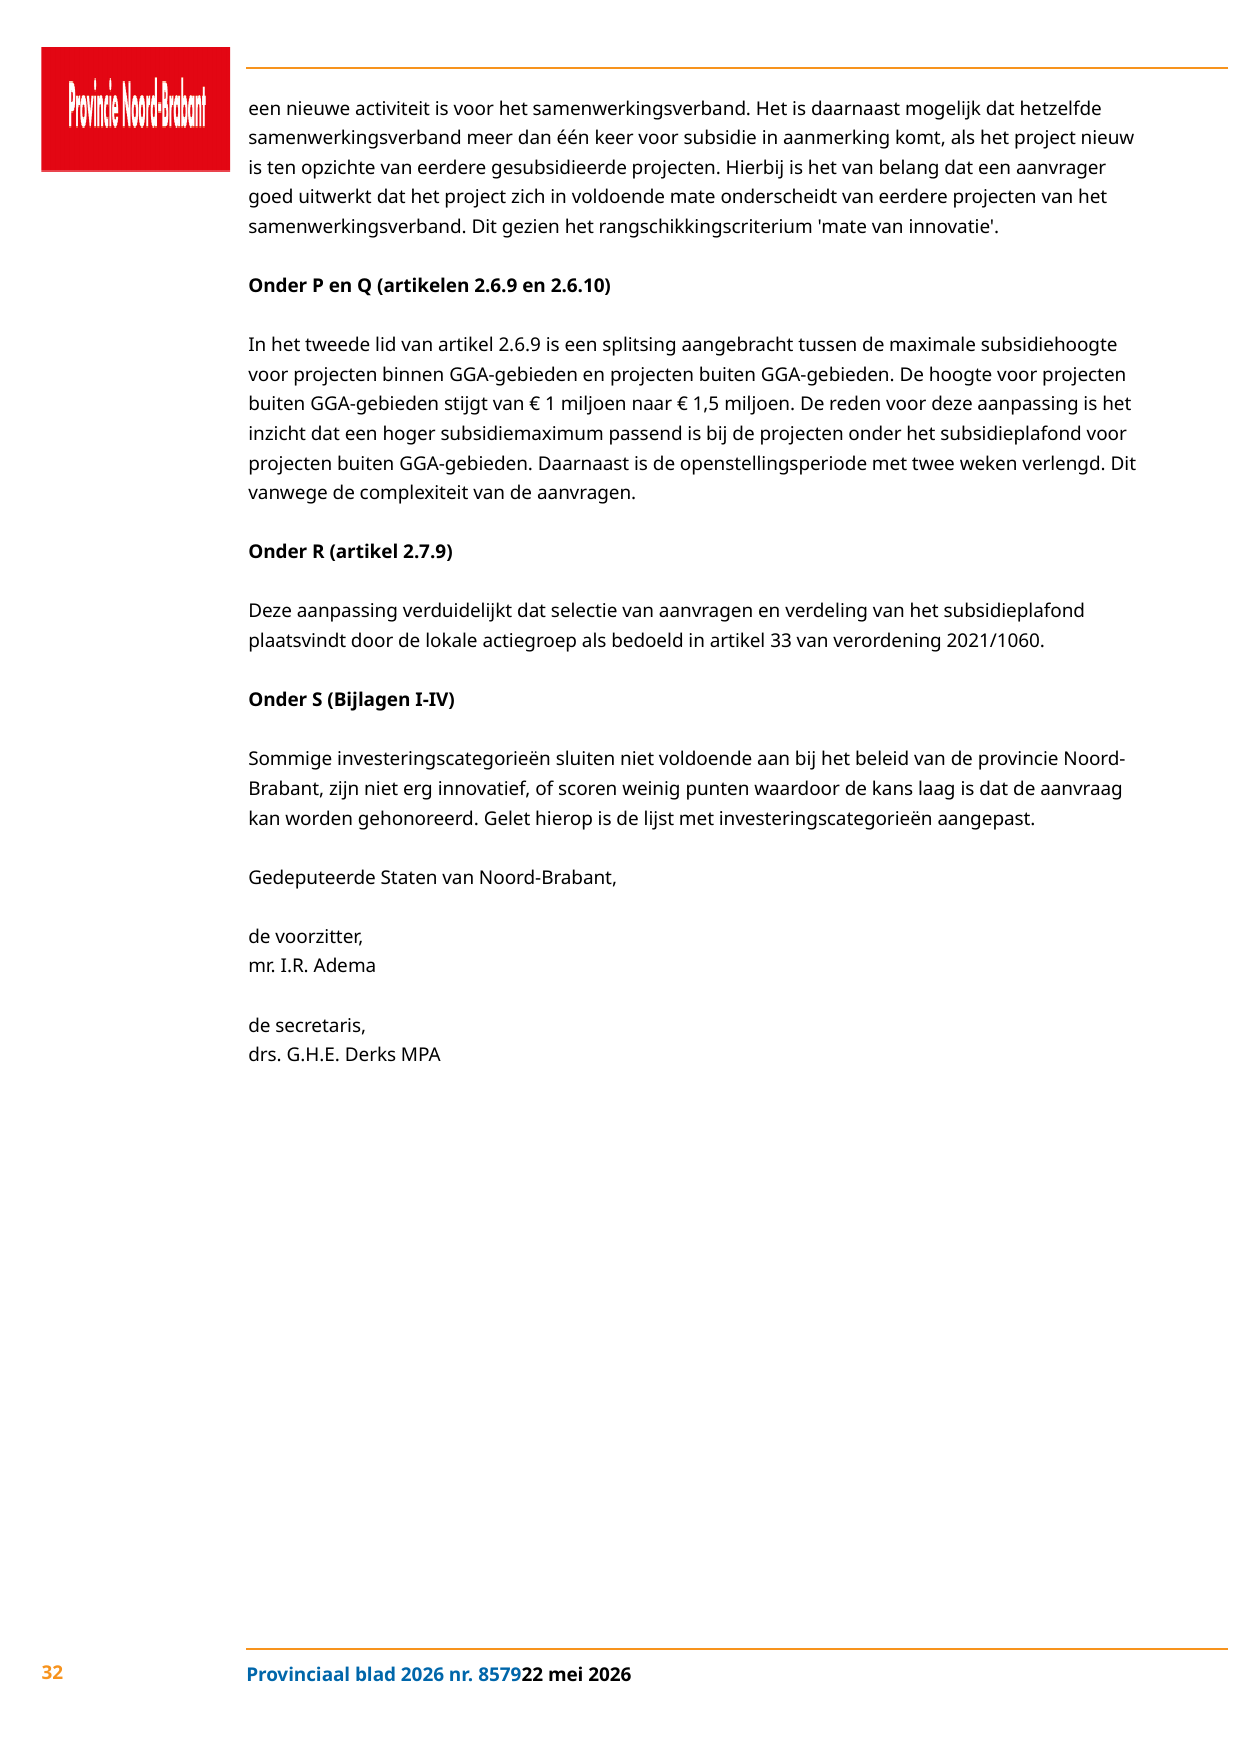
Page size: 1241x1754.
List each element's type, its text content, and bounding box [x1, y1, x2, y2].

text de secretaris, [248, 1012, 1152, 1038]
text Gedeputeerde Staten van Noord-Brabant, [248, 864, 1152, 890]
text een nieuwe activiteit is voor het samenwerkingsverband. Het is daarnaast mogelijk dat hetzelfde samenwerkingsverband meer dan één keer voor subsidie in aanmerking komt, als het project nieuw is ten opzichte van eerdere gesubsidieerde projecten. Hierbij is het van belang dat een aanvrager goed uitwerkt dat het project zich in voldoende mate onderscheidt van eerdere projecten van het samenwerkingsverband. Dit gezien het rangschikkingscriterium 'mate van innovatie'. [248, 95, 1152, 239]
text Onder R (artikel 2.7.9) [248, 538, 1152, 564]
text drs. G.H.E. Derks MPA [248, 1041, 1152, 1067]
text de voorzitter, [248, 923, 1152, 949]
text Onder P en Q (artikelen 2.6.9 en 2.6.10) [248, 272, 1152, 298]
text mr. I.R. Adema [248, 953, 1152, 978]
text In het tweede lid van artikel 2.6.9 is een splitsing aangebracht tussen de maximale subsidiehoogte voor projecten binnen GGA-gebieden en projecten buiten GGA-gebieden. De hoogte voor projecten buiten GGA-gebieden stijgt van € 1 miljoen naar € 1,5 miljoen. De reden voor deze aanpassing is het inzicht dat een hoger subsidiemaximum passend is bij de projecten onder het subsidieplafond voor projecten buiten GGA-gebieden. Daarnaast is de openstellingsperiode met twee weken verlengd. Dit vanwege de complexiteit van de aanvragen. [248, 331, 1152, 505]
text Onder S (Bijlagen I-IV) [248, 686, 1152, 712]
text Deze aanpassing verduidelijkt dat selectie van aanvragen en verdeling van het subsidieplafond plaatsvindt door de lokale actiegroep als bedoeld in artikel 33 van verordening 2021/1060. [248, 598, 1152, 653]
picture [41, 47, 231, 172]
text Sommige investeringscategorieën sluiten niet voldoende aan bij het beleid van de provincie Noord-Brabant, zijn niet erg innovatief, of scoren weinig punten waardoor de kans laag is dat de aanvraag kan worden gehonoreerd. Gelet hierop is de lijst met investeringscategorieën aangepast. [248, 746, 1152, 831]
